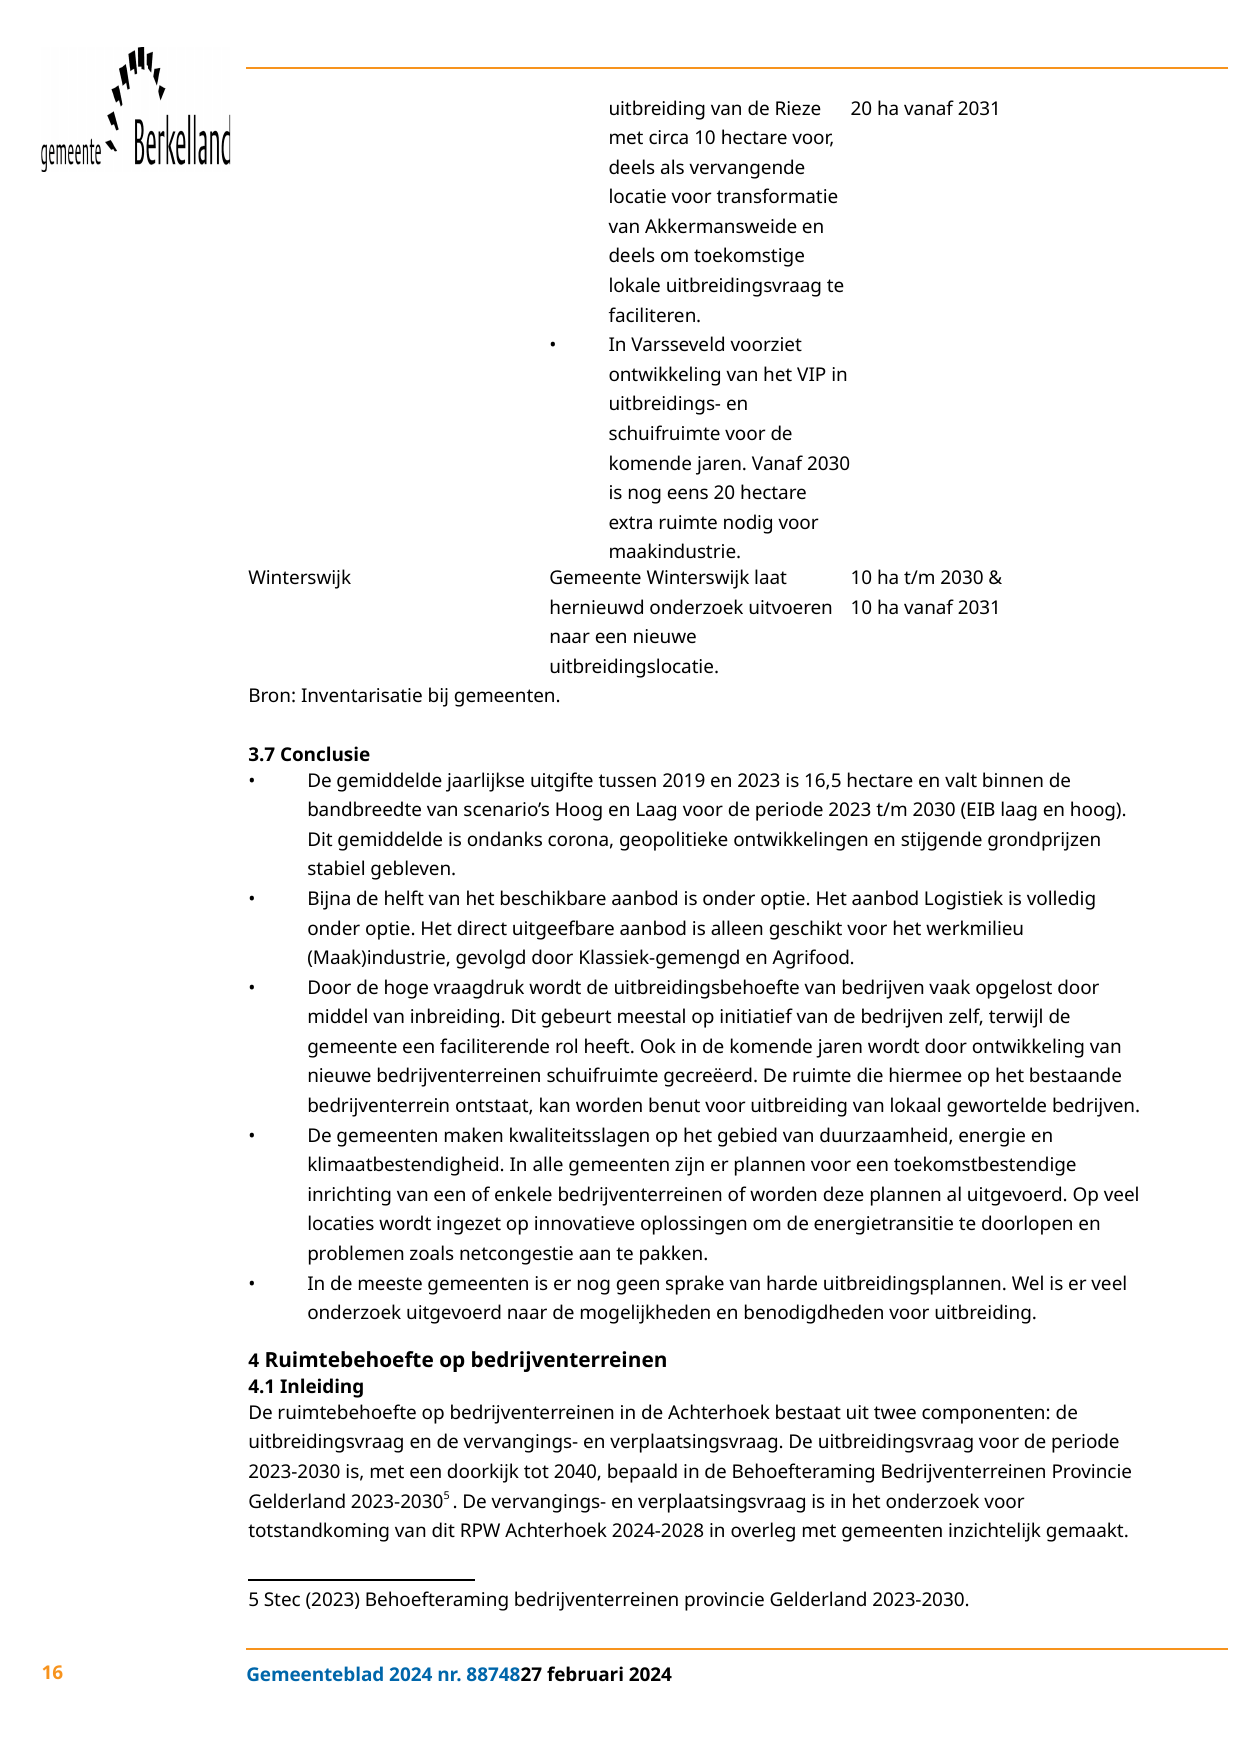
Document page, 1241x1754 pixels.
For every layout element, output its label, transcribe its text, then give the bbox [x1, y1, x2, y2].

list In de meeste gemeenten is er nog geen sprake van harde uitbreidingsplannen. Wel is er veel onderzoek uitgevoerd naar de mogelijkheden en benodigdheden voor uitbreiding. [248, 1270, 1152, 1325]
list Bijna de helft van het beschikbare aanbod is onder optie. Het aanbod Logistiek is volledig onder optie. Het direct uitgeefbare aanbod is alleen geschikt voor het werkmilieu (Maak)industrie, gevolgd door Klassiek-gemengd en Agrifood. [248, 885, 1152, 970]
list De gemeenten maken kwaliteitsslagen op het gebied van duurzaamheid, energie en klimaatbestendigheid. In alle gemeenten zijn er plannen voor een toekomstbestendige inrichting van een of enkele bedrijventerreinen of worden deze plannen al uitgevoerd. Op veel locaties wordt ingezet op innovatieve oplossingen om de energietransitie te doorlopen en problemen zoals netcongestie aan te pakken. [248, 1122, 1152, 1266]
list De gemiddelde jaarlijkse uitgifte tussen 2019 en 2023 is 16,5 hectare en valt binnen de bandbreedte van scenario’s Hoog en Laag voor de periode 2023 t/m 2030 (EIB laag en hoog). Dit gemiddelde is ondanks corona, geopolitieke ontwikkelingen en stijgende grondprijzen stabiel gebleven. [248, 767, 1152, 881]
table_cell 10 ha t/m 2030 & 10 ha vanaf 2031 [850, 564, 1152, 679]
picture [41, 47, 231, 172]
text Bron: Inventarisatie bij gemeenten. [248, 682, 1152, 708]
list Door de hoge vraagdruk wordt de uitbreidingsbehoefte van bedrijven vaak opgelost door middel van inbreiding. Dit gebeurt meestal op initiatief van de bedrijven zelf, terwijl de gemeente een faciliterende rol heeft. Ook in de komende jaren wordt door ontwikkeling van nieuwe bedrijventerreinen schuifruimte gecreëerd. De ruimte die hiermee op het bestaande bedrijventerrein ontstaat, kan worden benut voor uitbreiding van lokaal gewortelde bedrijven. [248, 974, 1152, 1118]
text 4 Ruimtebehoefte op bedrijventerreinen [248, 1345, 1152, 1373]
table_cell 20 ha vanaf 2031 [850, 95, 1152, 564]
table_cell uitbreiding van de Rieze met circa 10 hectare voor, deels als vervangende locatie voor transformatie van Akkermansweide en deels om toekomstige lokale uitbreidingsvraag te faciliteren. In Varsseveld voorziet ontwikkeling van het VIP in uitbreidings- en schuifruimte voor de komende jaren. Vanaf 2030 is nog eens 20 hectare extra ruimte nodig voor maakindustrie. [549, 95, 850, 564]
text De ruimtebehoefte op bedrijventerreinen in de Achterhoek bestaat uit twee componenten: de uitbreidingsvraag en de vervangings- en verplaatsingsvraag. De uitbreidingsvraag voor de periode 2023-2030 is, met een doorkijk tot 2040, bepaald in de Behoefteraming Bedrijventerreinen Provincie Gelderland 2023-2030. De vervangings- en verplaatsingsvraag is in het onderzoek voor totstandkoming van dit RPW Achterhoek 2024-2028 in overleg met gemeenten inzichtelijk gemaakt. [248, 1399, 1152, 1543]
text Stec (2023) Behoefteraming bedrijventerreinen provincie Gelderland 2023-2030. [248, 1586, 1152, 1612]
table_cell Winterswijk [248, 564, 549, 679]
text 3.7 Conclusie [248, 741, 1152, 767]
table_cell Gemeente Winterswijk laat hernieuwd onderzoek uitvoeren naar een nieuwe uitbreidingslocatie. [549, 564, 850, 679]
text 4.1 Inleiding [248, 1373, 1152, 1399]
table_cell [248, 95, 549, 564]
